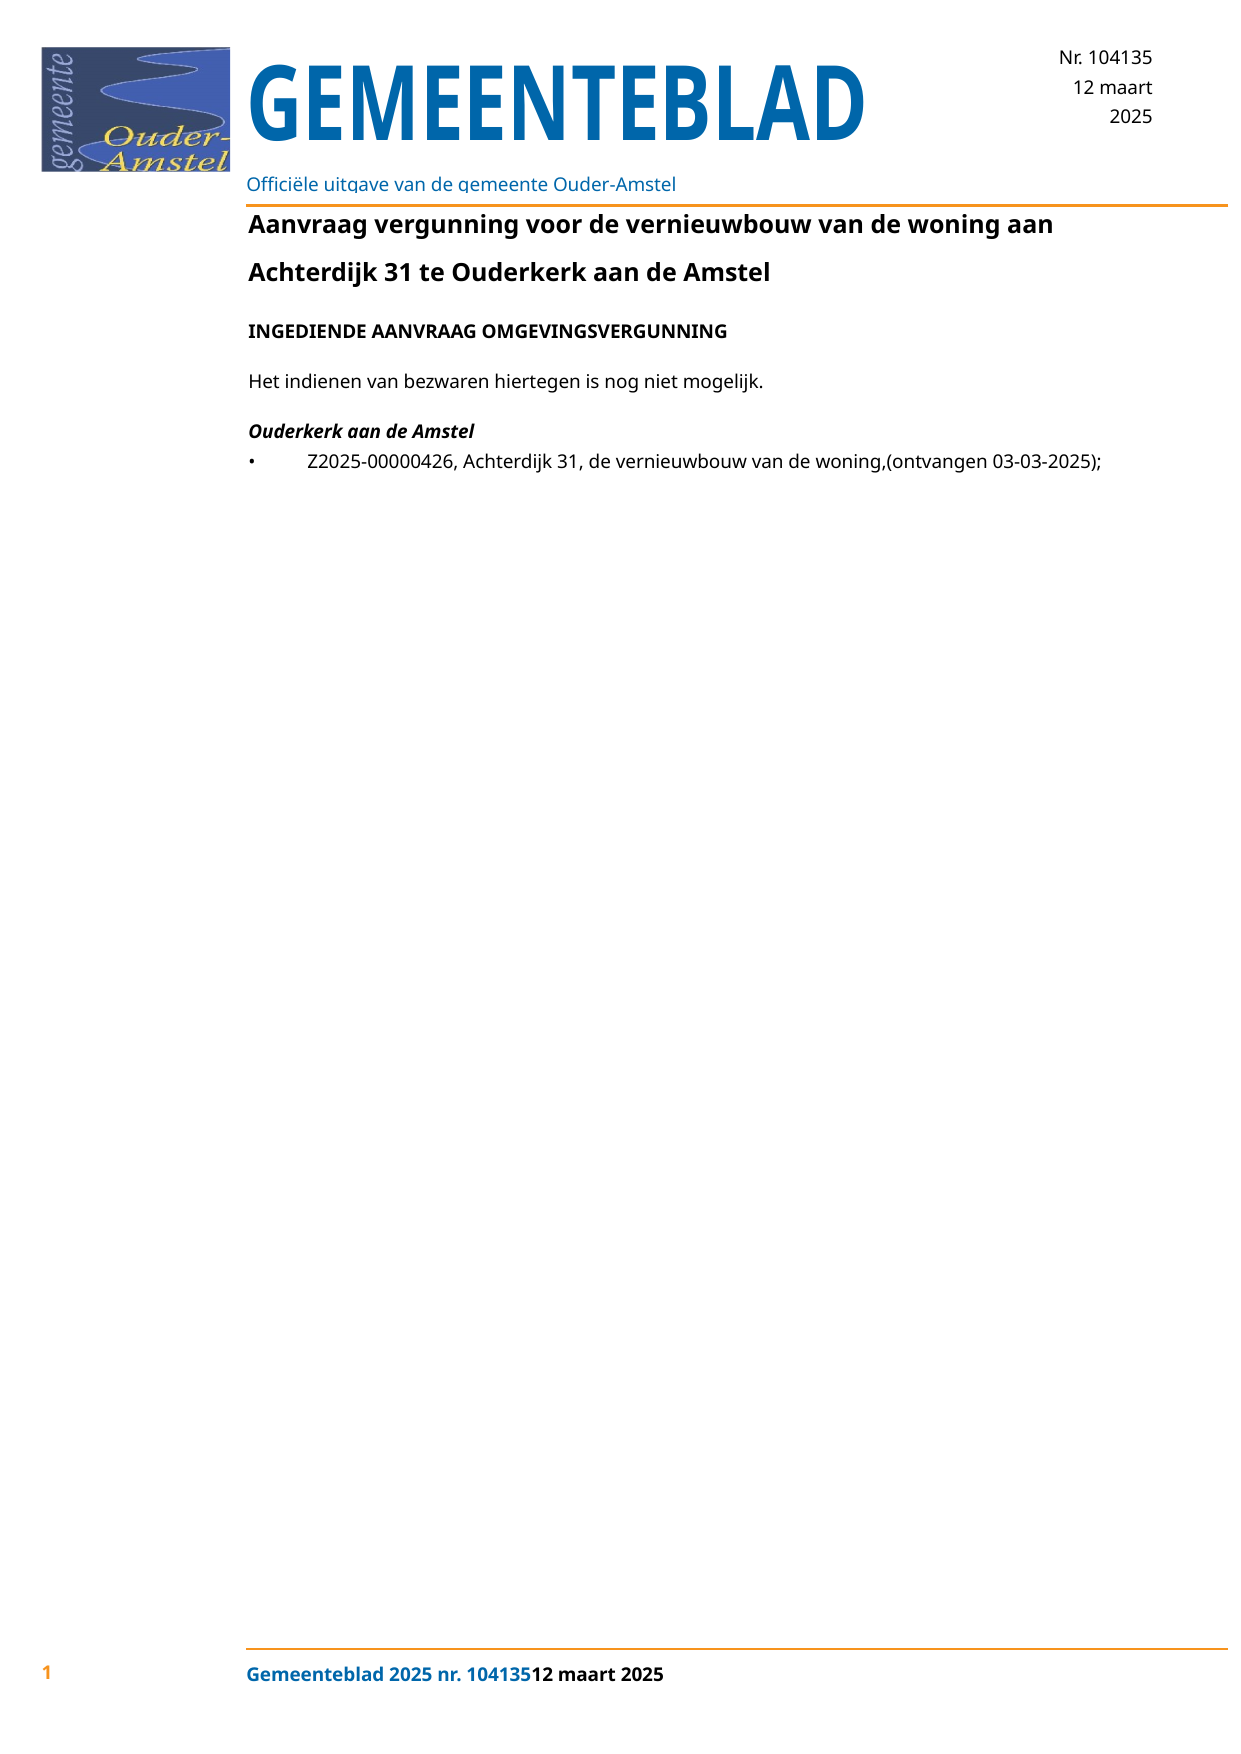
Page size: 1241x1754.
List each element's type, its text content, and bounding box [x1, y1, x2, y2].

picture [41, 47, 231, 172]
list Z2025-00000426, Achterdijk 31, de vernieuwbouw van de woning,(ontvangen 03-03-2025); [248, 448, 1152, 474]
text Het indienen van bezwaren hiertegen is nog niet mogelijk. [248, 368, 1152, 394]
text Ouderkerk aan de Amstel [248, 419, 1152, 444]
text Aanvraag vergunning voor de vernieuwbouw van de woning aan Achterdijk 31 te Ouderkerk aan de Amstel [248, 207, 1152, 288]
text INGEDIENDE AANVRAAG OMGEVINGSVERGUNNING [248, 318, 1152, 344]
